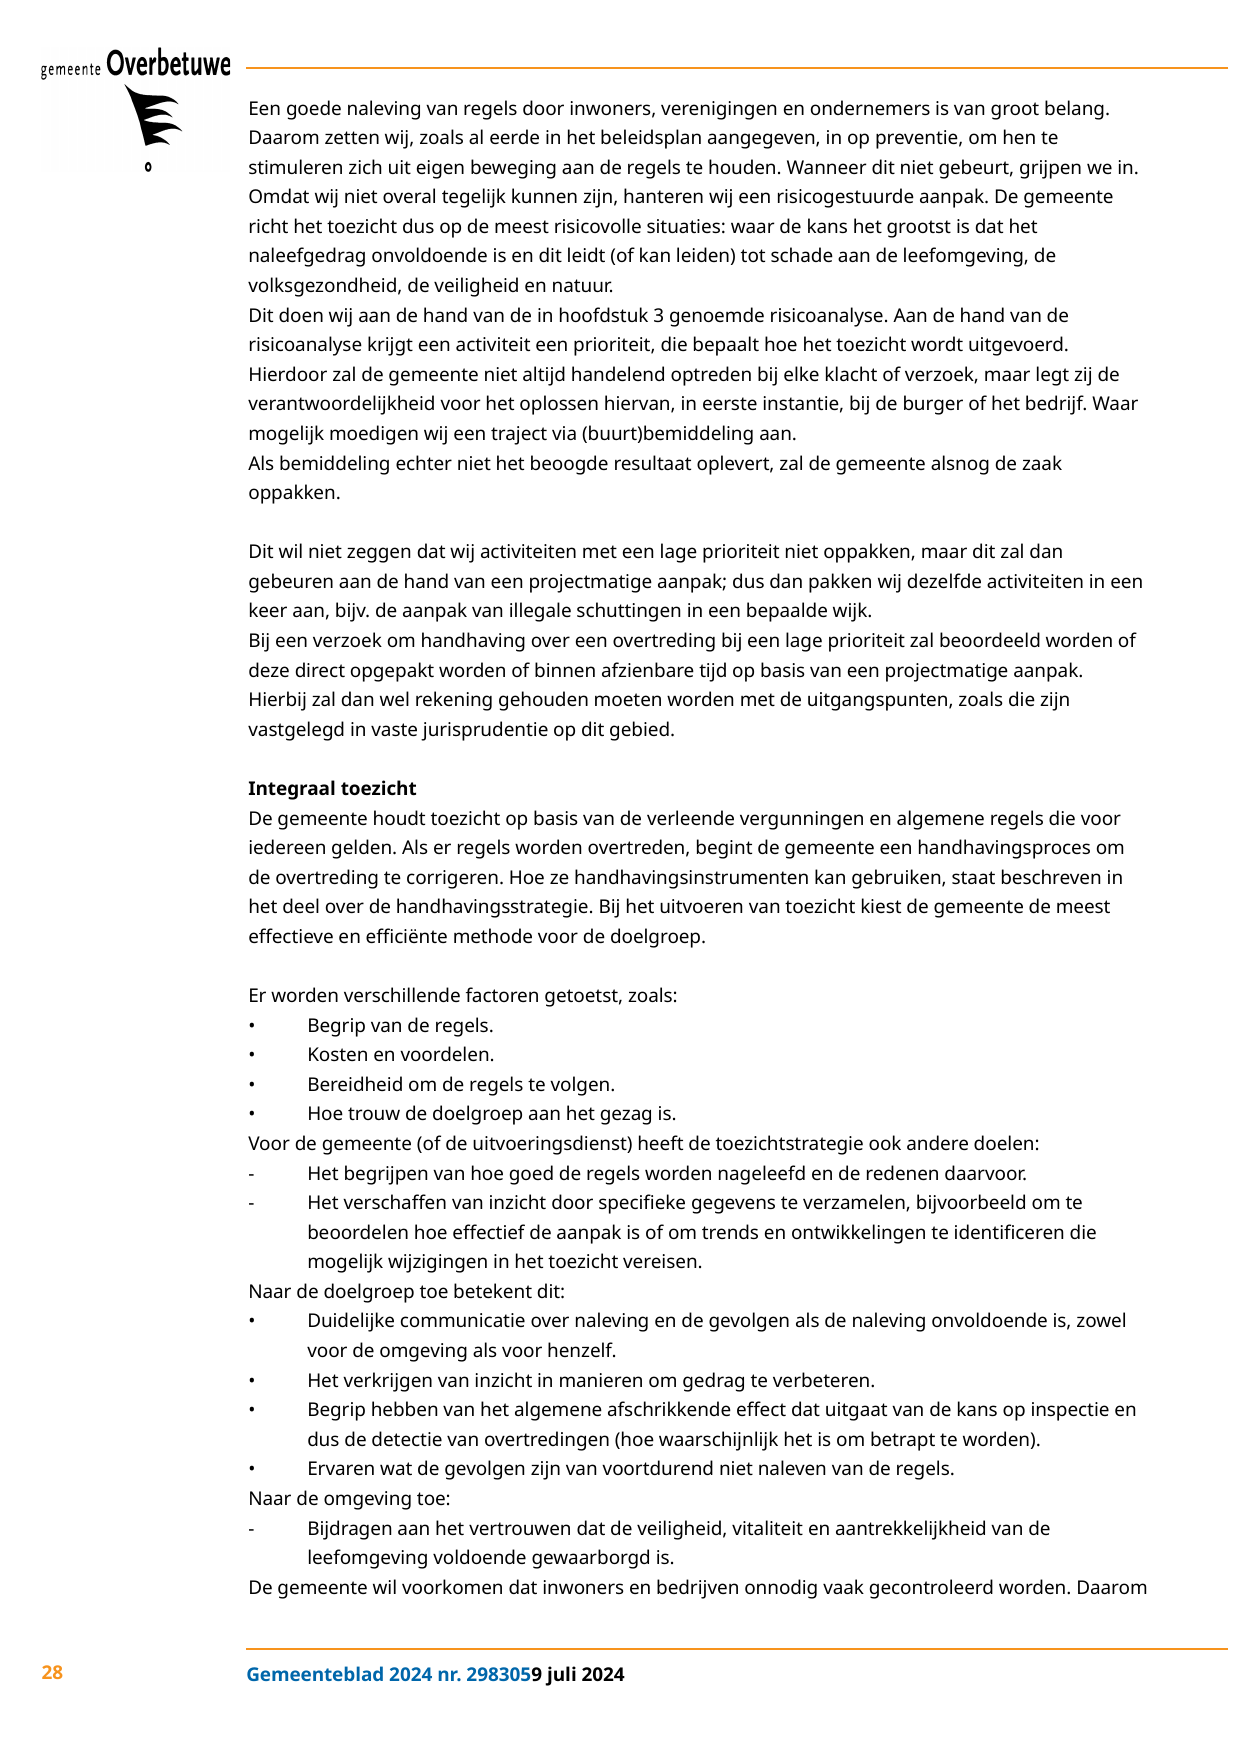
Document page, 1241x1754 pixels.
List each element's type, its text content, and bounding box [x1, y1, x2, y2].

list Het begrijpen van hoe goed de regels worden nageleefd en de redenen daarvoor. [248, 1160, 1152, 1186]
text Dit wil niet zeggen dat wij activiteiten met een lage prioriteit niet oppakken, maar dit zal dan gebeuren aan de hand van een projectmatige aanpak; dus dan pakken wij dezelfde activiteiten in een keer aan, bijv. de aanpak van illegale schuttingen in een bepaalde wijk. [248, 538, 1152, 623]
list Begrip hebben van het algemene afschrikkende effect dat uitgaat van de kans op inspectie en dus de detectie van overtredingen (hoe waarschijnlijk het is om betrapt te worden). [248, 1396, 1152, 1452]
list Bijdragen aan het vertrouwen dat de veiligheid, vitaliteit en aantrekkelijkheid van de leefomgeving voldoende gewaarborgd is. [248, 1515, 1152, 1570]
text Als bemiddeling echter niet het beoogde resultaat oplevert, zal de gemeente alsnog de zaak oppakken. [248, 450, 1152, 505]
text Naar de doelgroep toe betekent dit: [248, 1278, 1152, 1304]
list Het verkrijgen van inzicht in manieren om gedrag te verbeteren. [248, 1367, 1152, 1393]
text Hierdoor zal de gemeente niet altijd handelend optreden bij elke klacht of verzoek, maar legt zij de verantwoordelijkheid voor het oplossen hiervan, in eerste instantie, bij de burger of het bedrijf. Waar mogelijk moedigen wij een traject via (buurt)bemiddeling aan. [248, 361, 1152, 446]
list Kosten en voordelen. [248, 1041, 1152, 1067]
list Het verschaffen van inzicht door specifieke gegevens te verzamelen, bijvoorbeeld om te beoordelen hoe effectief de aanpak is of om trends en ontwikkelingen te identificeren die mogelijk wijzigingen in het toezicht vereisen. [248, 1189, 1152, 1274]
text De gemeente houdt toezicht op basis van de verleende vergunningen en algemene regels die voor iedereen gelden. Als er regels worden overtreden, begint de gemeente een handhavingsproces om de overtreding te corrigeren. Hoe ze handhavingsinstrumenten kan gebruiken, staat beschreven in het deel over de handhavingsstrategie. Bij het uitvoeren van toezicht kiest de gemeente de meest effectieve en efficiënte methode voor de doelgroep. [248, 805, 1152, 949]
text Er worden verschillende factoren getoetst, zoals: [248, 982, 1152, 1008]
list Begrip van de regels. [248, 1012, 1152, 1038]
text Bij een verzoek om handhaving over een overtreding bij een lage prioriteit zal beoordeeld worden of deze direct opgepakt worden of binnen afzienbare tijd op basis van een projectmatige aanpak. [248, 627, 1152, 683]
text Voor de gemeente (of de uitvoeringsdienst) heeft de toezichtstrategie ook andere doelen: [248, 1130, 1152, 1156]
list Bereidheid om de regels te volgen. [248, 1071, 1152, 1097]
text Naar de omgeving toe: [248, 1485, 1152, 1511]
text Een goede naleving van regels door inwoners, verenigingen en ondernemers is van groot belang. Daarom zetten wij, zoals al eerde in het beleidsplan aangegeven, in op preventie, om hen te stimuleren zich uit eigen beweging aan de regels te houden. Wanneer dit niet gebeurt, grijpen we in. Omdat wij niet overal tegelijk kunnen zijn, hanteren wij een risicogestuurde aanpak. De gemeente richt het toezicht dus op de meest risicovolle situaties: waar de kans het grootst is dat het naleefgedrag onvoldoende is en dit leidt (of kan leiden) tot schade aan de leefomgeving, de volksgezondheid, de veiligheid en natuur. [248, 95, 1152, 298]
text Hierbij zal dan wel rekening gehouden moeten worden met de uitgangspunten, zoals die zijn vastgelegd in vaste jurisprudentie op dit gebied. [248, 686, 1152, 742]
list Ervaren wat de gevolgen zijn van voortdurend niet naleven van de regels. [248, 1456, 1152, 1481]
list Duidelijke communicatie over naleving en de gevolgen als de naleving onvoldoende is, zowel voor de omgeving als voor henzelf. [248, 1308, 1152, 1363]
text De gemeente wil voorkomen dat inwoners en bedrijven onnodig vaak gecontroleerd worden. Daarom [248, 1574, 1152, 1600]
text Dit doen wij aan de hand van de in hoofdstuk 3 genoemde risicoanalyse. Aan de hand van de risicoanalyse krijgt een activiteit een prioriteit, die bepaalt hoe het toezicht wordt uitgevoerd. [248, 302, 1152, 357]
list Hoe trouw de doelgroep aan het gezag is. [248, 1101, 1152, 1126]
text Integraal toezicht [248, 775, 1152, 801]
picture [41, 47, 231, 172]
